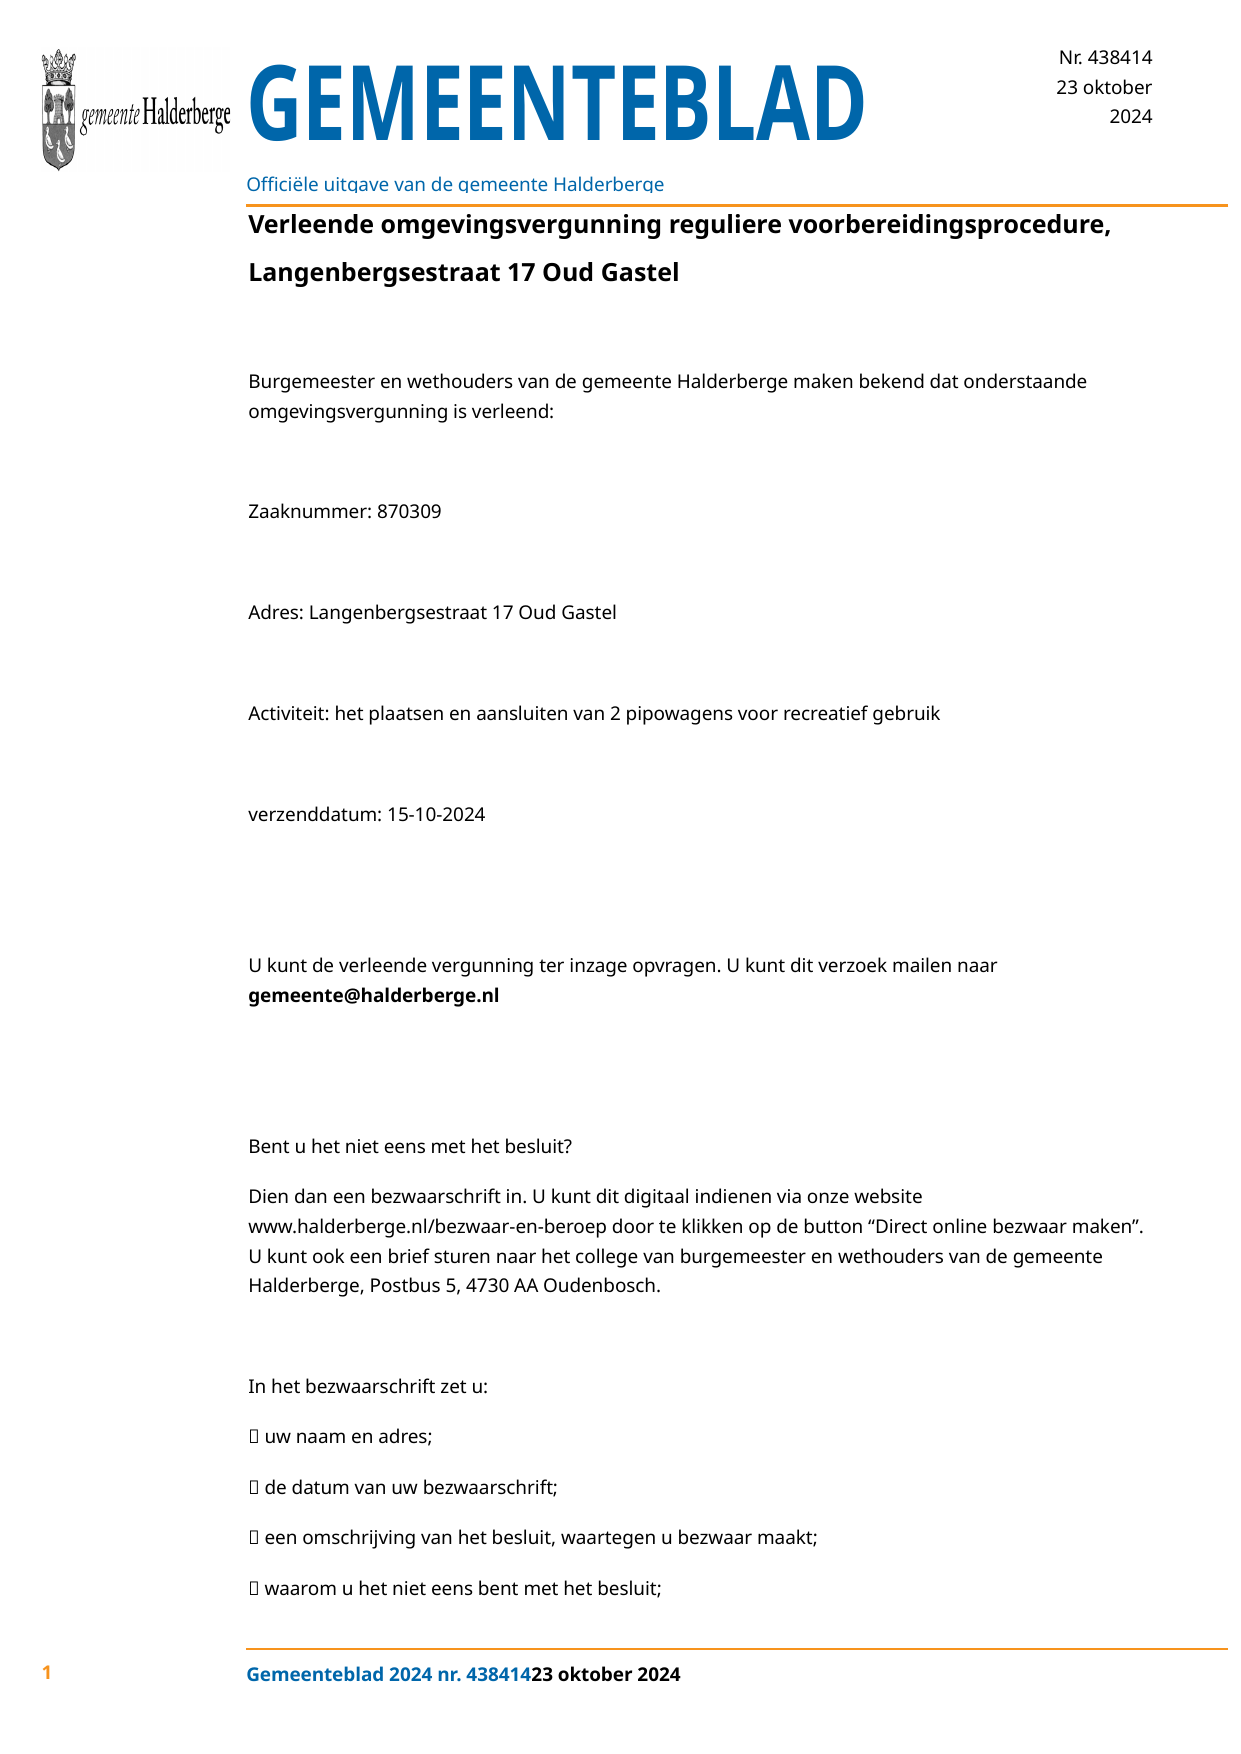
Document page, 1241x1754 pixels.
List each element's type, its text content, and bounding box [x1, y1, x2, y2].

text Bent u het niet eens met het besluit? [248, 1133, 1152, 1159]
text Dien dan een bezwaarschrift in. U kunt dit digitaal indienen via onze website www.halderberge.nl/bezwaar-en-beroep door te klikken op de button “Direct online bezwaar maken”. U kunt ook een brief sturen naar het college van burgemeester en wethouders van de gemeente Halderberge, Postbus 5, 4730 AA Oudenbosch. [248, 1184, 1152, 1298]
text  uw naam en adres; [248, 1424, 1152, 1449]
text  waarom u het niet eens bent met het besluit; [248, 1575, 1152, 1601]
text Zaaknummer: 870309 [248, 499, 1152, 524]
text Burgemeester en wethouders van de gemeente Halderberge maken bekend dat onderstaande omgevingsvergunning is verleend: [248, 368, 1152, 424]
text Adres: Langenbergsestraat 17 Oud Gastel [248, 599, 1152, 625]
text Activiteit: het plaatsen en aansluiten van 2 pipowagens voor recreatief gebruik [248, 700, 1152, 726]
text  een omschrijving van het besluit, waartegen u bezwaar maakt; [248, 1524, 1152, 1550]
text Verleende omgevingsvergunning reguliere voorbereidingsprocedure, Langenbergsestraat 17 Oud Gastel [248, 207, 1152, 288]
text verzenddatum: 15-10-2024 [248, 801, 1152, 827]
text  de datum van uw bezwaarschrift; [248, 1474, 1152, 1500]
picture [41, 47, 231, 172]
text U kunt de verleende vergunning ter inzage opvragen. U kunt dit verzoek mailen naar gemeente@halderberge.nl [248, 952, 1152, 1008]
text In het bezwaarschrift zet u: [248, 1373, 1152, 1399]
